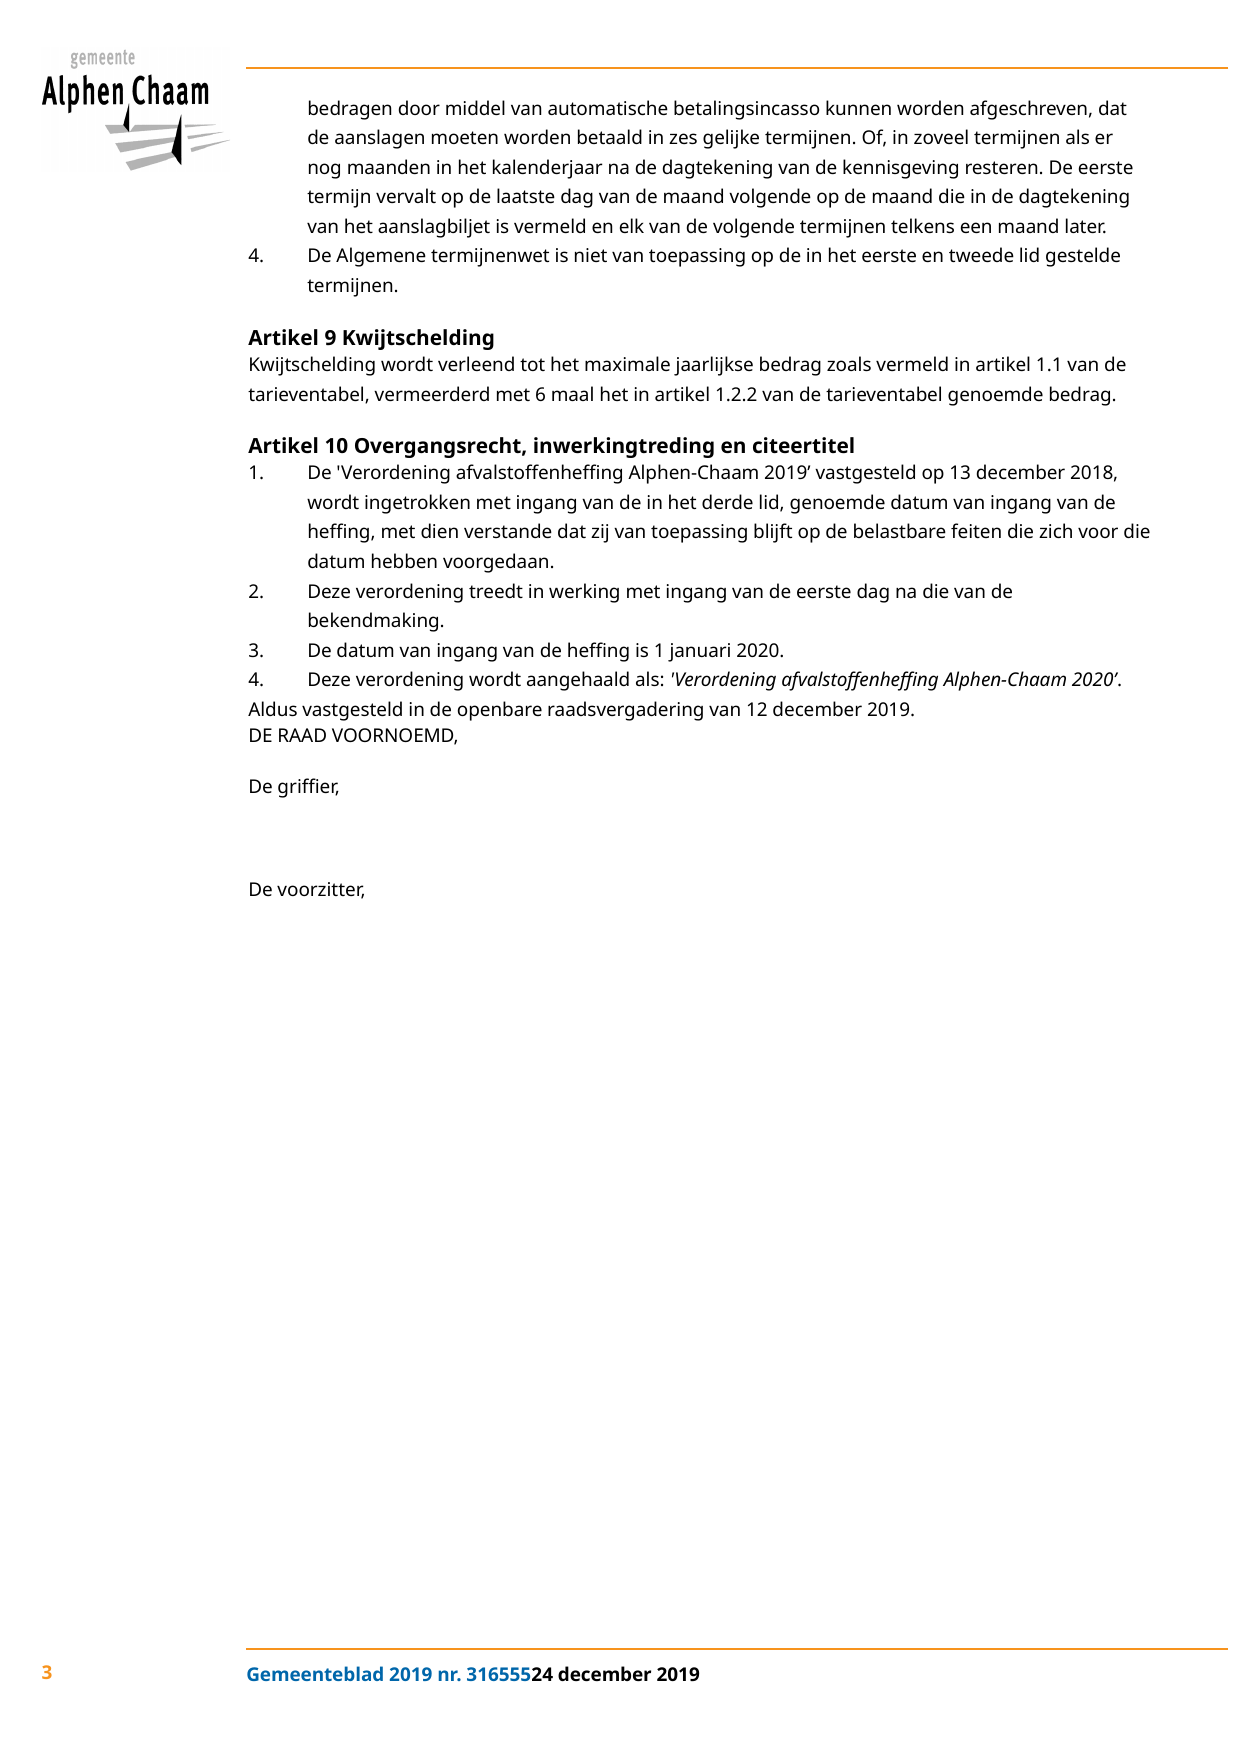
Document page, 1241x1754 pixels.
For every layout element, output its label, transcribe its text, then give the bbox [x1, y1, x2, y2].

text DE RAAD VOORNOEMD, [248, 722, 1152, 748]
text Kwijtschelding wordt verleend tot het maximale jaarlijkse bedrag zoals vermeld in artikel 1.1 van de tarieventabel, vermeerderd met 6 maal het in artikel 1.2.2 van de tarieventabel genoemde bedrag. [248, 351, 1152, 406]
text De voorzitter, [248, 876, 1152, 902]
list Deze verordening treedt in werking met ingang van de eerste dag na die van de bekendmaking. [248, 578, 1152, 633]
list bedragen door middel van automatische betalingsincasso kunnen worden afgeschreven, dat de aanslagen moeten worden betaald in zes gelijke termijnen. Of, in zoveel termijnen als er nog maanden in het kalenderjaar na de dagtekening van de kennisgeving resteren. De eerste termijn vervalt op de laatste dag van de maand volgende op de maand die in de dagtekening van het aanslagbiljet is vermeld en elk van de volgende termijnen telkens een maand later. [248, 95, 1152, 239]
list De datum van ingang van de heffing is 1 januari 2020. [248, 637, 1152, 663]
list De 'Verordening afvalstoffenheffing Alphen-Chaam 2019’ vastgesteld op 13 december 2018, wordt ingetrokken met ingang van de in het derde lid, genoemde datum van ingang van de heffing, met dien verstande dat zij van toepassing blijft op de belastbare feiten die zich voor die datum hebben voorgedaan. [248, 459, 1152, 574]
text De griffier, [248, 773, 1152, 799]
list Deze verordening wordt aangehaald als: 'Verordening afvalstoffenheffing Alphen-Chaam 2020’. [248, 667, 1152, 692]
list De Algemene termijnenwet is niet van toepassing op de in het eerste en tweede lid gestelde termijnen. [248, 243, 1152, 298]
text Artikel 10 Overgangsrecht, inwerkingtreding en citeertitel [248, 431, 1152, 459]
text Aldus vastgesteld in de openbare raadsvergadering van 12 december 2019. [248, 696, 1152, 722]
picture [41, 47, 231, 172]
text Artikel 9 Kwijtschelding [248, 323, 1152, 351]
